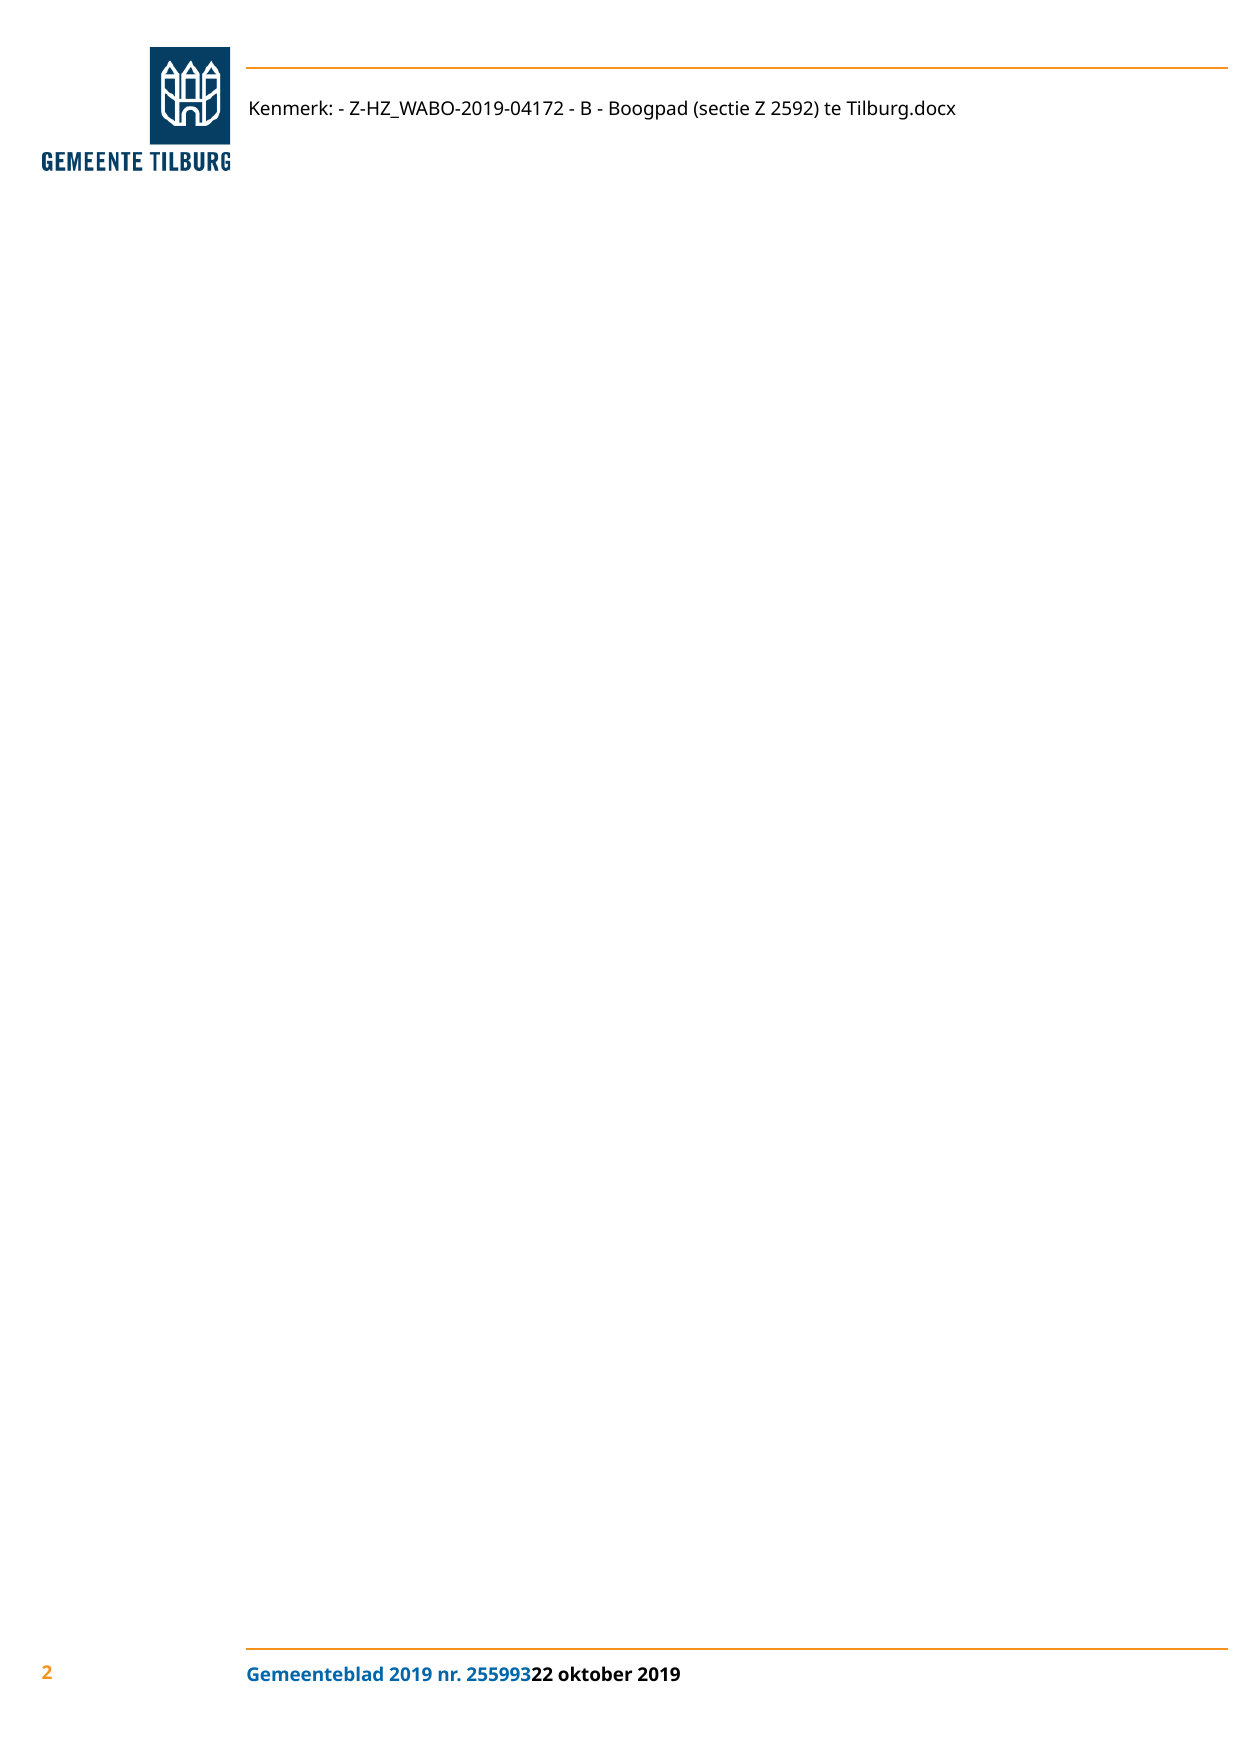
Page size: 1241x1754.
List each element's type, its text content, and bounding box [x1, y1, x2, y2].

picture [41, 47, 231, 172]
text Kenmerk: - Z-HZ_WABO-2019-04172 - B - Boogpad (sectie Z 2592) te Tilburg.docx [248, 95, 1152, 121]
